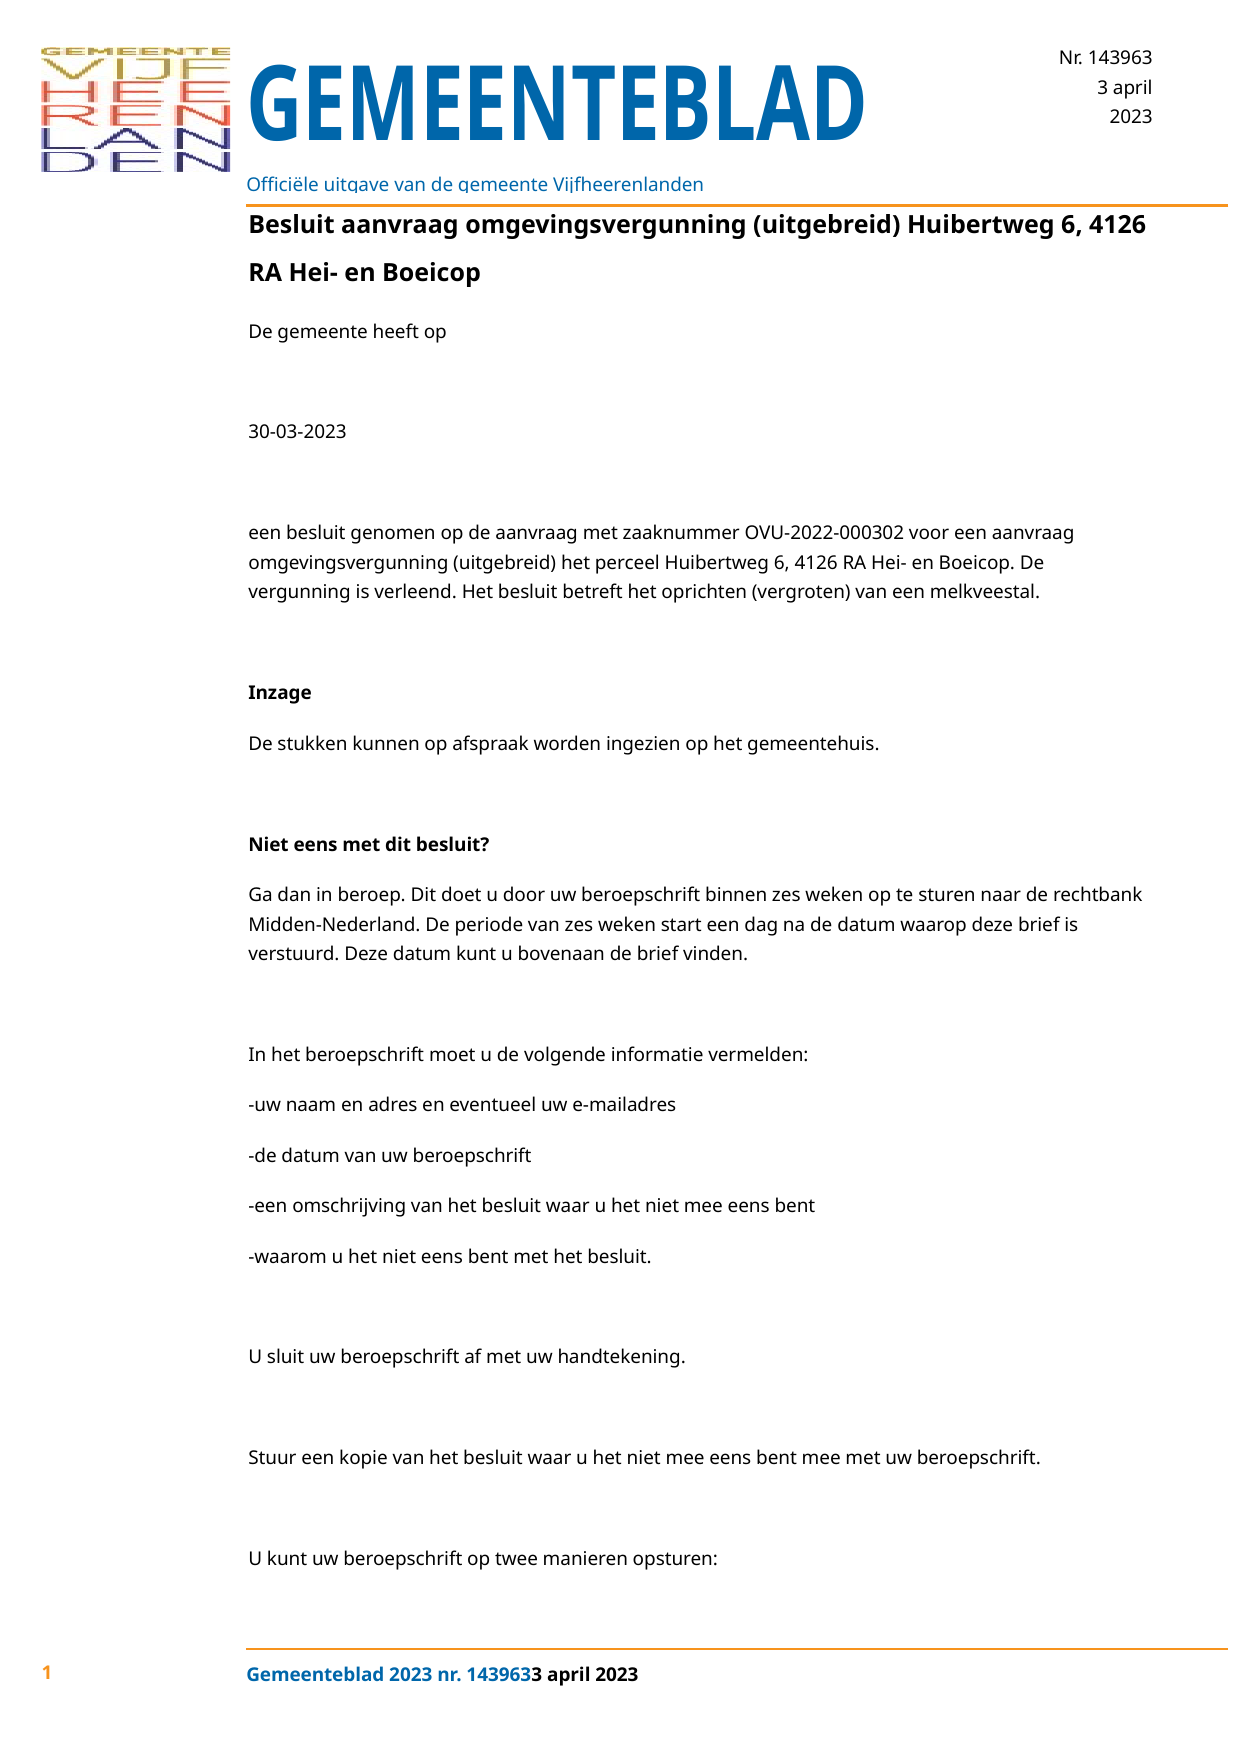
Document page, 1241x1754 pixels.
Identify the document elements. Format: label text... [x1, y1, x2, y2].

text Inzage [248, 679, 1152, 705]
picture [41, 47, 231, 172]
text De gemeente heeft op [248, 318, 1152, 344]
text -uw naam en adres en eventueel uw e-mailadres [248, 1092, 1152, 1117]
text -een omschrijving van het besluit waar u het niet mee eens bent [248, 1192, 1152, 1218]
text De stukken kunnen op afspraak worden ingezien op het gemeentehuis. [248, 730, 1152, 756]
text U sluit uw beroepschrift af met uw handtekening. [248, 1344, 1152, 1369]
text Ga dan in beroep. Dit doet u door uw beroepschrift binnen zes weken op te sturen naar de rechtbank Midden-Nederland. De periode van zes weken start een dag na de datum waarop deze brief is verstuurd. Deze datum kunt u bovenaan de brief vinden. [248, 881, 1152, 966]
text -de datum van uw beroepschrift [248, 1142, 1152, 1168]
text 30-03-2023 [248, 419, 1152, 444]
text In het beroepschrift moet u de volgende informatie vermelden: [248, 1041, 1152, 1067]
text U kunt uw beroepschrift op twee manieren opsturen: [248, 1545, 1152, 1571]
text Besluit aanvraag omgevingsvergunning (uitgebreid) Huibertweg 6, 4126 RA Hei- en Boeicop [248, 207, 1152, 288]
text -waarom u het niet eens bent met het besluit. [248, 1243, 1152, 1269]
text Stuur een kopie van het besluit waar u het niet mee eens bent mee met uw beroepschrift. [248, 1444, 1152, 1470]
text Niet eens met dit besluit? [248, 831, 1152, 857]
text een besluit genomen op de aanvraag met zaaknummer OVU-2022-000302 voor een aanvraag omgevingsvergunning (uitgebreid) het perceel Huibertweg 6, 4126 RA Hei- en Boeicop. De vergunning is verleend. Het besluit betreft het oprichten (vergroten) van een melkveestal. [248, 519, 1152, 604]
